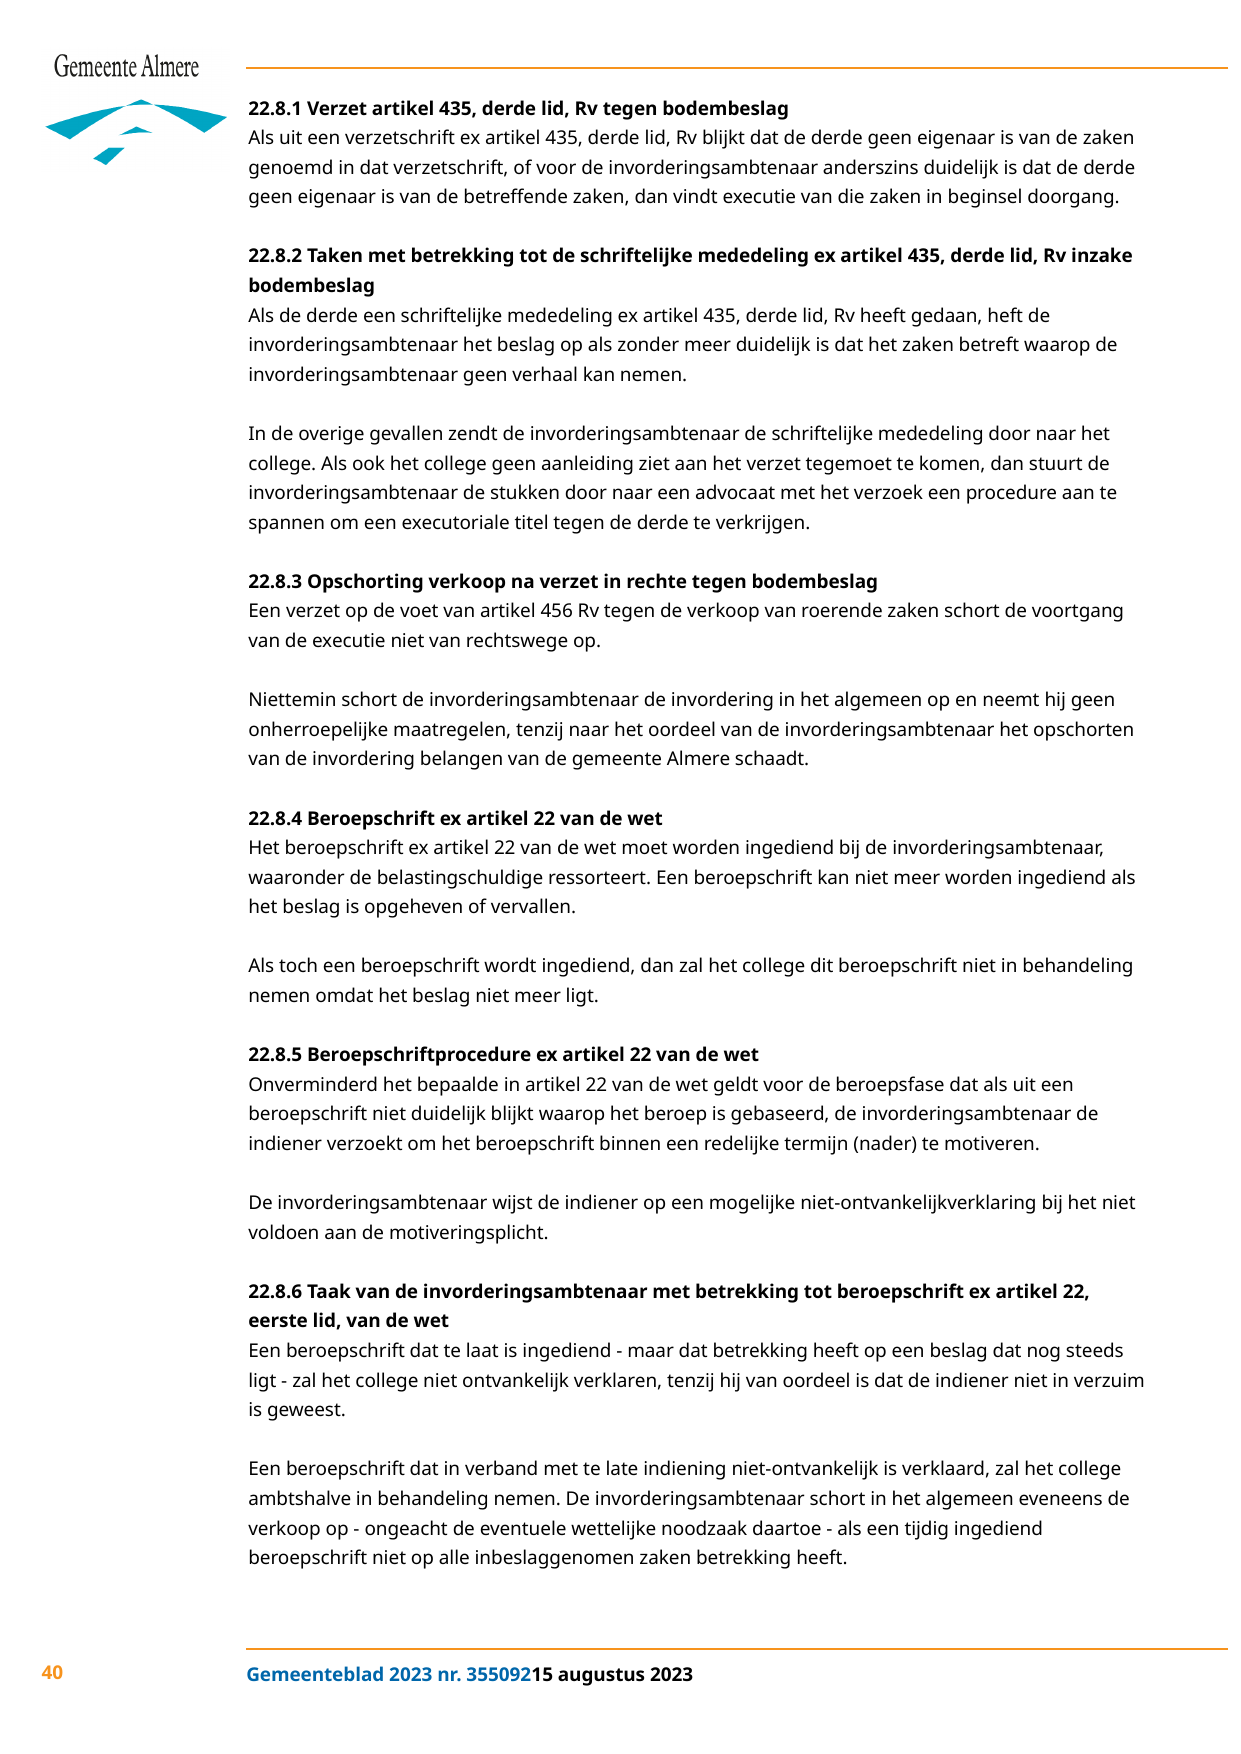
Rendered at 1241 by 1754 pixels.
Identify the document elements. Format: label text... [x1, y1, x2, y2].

text Onverminderd het bepaalde in artikel 22 van de wet geldt voor de beroepsfase dat als uit een beroepschrift niet duidelijk blijkt waarop het beroep is gebaseerd, de invorderingsambtenaar de indiener verzoekt om het beroepschrift binnen een redelijke termijn (nader) te motiveren. [248, 1071, 1152, 1156]
text Als uit een verzetschrift ex artikel 435, derde lid, Rv blijkt dat de derde geen eigenaar is van de zaken genoemd in dat verzetschrift, of voor de invorderingsambtenaar anderszins duidelijk is dat de derde geen eigenaar is van de betreffende zaken, dan vindt executie van die zaken in beginsel doorgang. [248, 124, 1152, 209]
picture [41, 47, 231, 172]
text In de overige gevallen zendt de invorderingsambtenaar de schriftelijke mededeling door naar het college. Als ook het college geen aanleiding ziet aan het verzet tegemoet te komen, dan stuurt de invorderingsambtenaar de stukken door naar een advocaat met het verzoek een procedure aan te spannen om een executoriale titel tegen de derde te verkrijgen. [248, 420, 1152, 535]
text Een beroepschrift dat te laat is ingediend - maar dat betrekking heeft op een beslag dat nog steeds ligt - zal het college niet ontvankelijk verklaren, tenzij hij van oordeel is dat de indiener niet in verzuim is geweest. [248, 1337, 1152, 1422]
text 22.8.2 Taken met betrekking tot de schriftelijke mededeling ex artikel 435, derde lid, Rv inzake bodembeslag [248, 243, 1152, 298]
text Als toch een beroepschrift wordt ingediend, dan zal het college dit beroepschrift niet in behandeling nemen omdat het beslag niet meer ligt. [248, 953, 1152, 1008]
text Een verzet op de voet van artikel 456 Rv tegen de verkoop van roerende zaken schort de voortgang van de executie niet van rechtswege op. [248, 598, 1152, 653]
text 22.8.6 Taak van de invorderingsambtenaar met betrekking tot beroepschrift ex artikel 22, eerste lid, van de wet [248, 1278, 1152, 1333]
text Een beroepschrift dat in verband met te late indiening niet-ontvankelijk is verklaard, zal het college ambtshalve in behandeling nemen. De invorderingsambtenaar schort in het algemeen eveneens de verkoop op - ongeacht de eventuele wettelijke noodzaak daartoe - als een tijdig ingediend beroepschrift niet op alle inbeslaggenomen zaken betrekking heeft. [248, 1456, 1152, 1570]
text De invorderingsambtenaar wijst de indiener op een mogelijke niet-ontvankelijkverklaring bij het niet voldoen aan de motiveringsplicht. [248, 1189, 1152, 1245]
text Niettemin schort de invorderingsambtenaar de invordering in het algemeen op en neemt hij geen onherroepelijke maatregelen, tenzij naar het oordeel van de invorderingsambtenaar het opschorten van de invordering belangen van de gemeente Almere schaadt. [248, 686, 1152, 771]
text 22.8.5 Beroepschriftprocedure ex artikel 22 van de wet [248, 1041, 1152, 1067]
text Als de derde een schriftelijke mededeling ex artikel 435, derde lid, Rv heeft gedaan, heft de invorderingsambtenaar het beslag op als zonder meer duidelijk is dat het zaken betreft waarop de invorderingsambtenaar geen verhaal kan nemen. [248, 302, 1152, 387]
text 22.8.3 Opschorting verkoop na verzet in rechte tegen bodembeslag [248, 568, 1152, 594]
text 22.8.4 Beroepschrift ex artikel 22 van de wet [248, 805, 1152, 831]
text Het beroepschrift ex artikel 22 van de wet moet worden ingediend bij de invorderingsambtenaar, waaronder de belastingschuldige ressorteert. Een beroepschrift kan niet meer worden ingediend als het beslag is opgeheven of vervallen. [248, 834, 1152, 919]
text 22.8.1 Verzet artikel 435, derde lid, Rv tegen bodembeslag [248, 95, 1152, 121]
